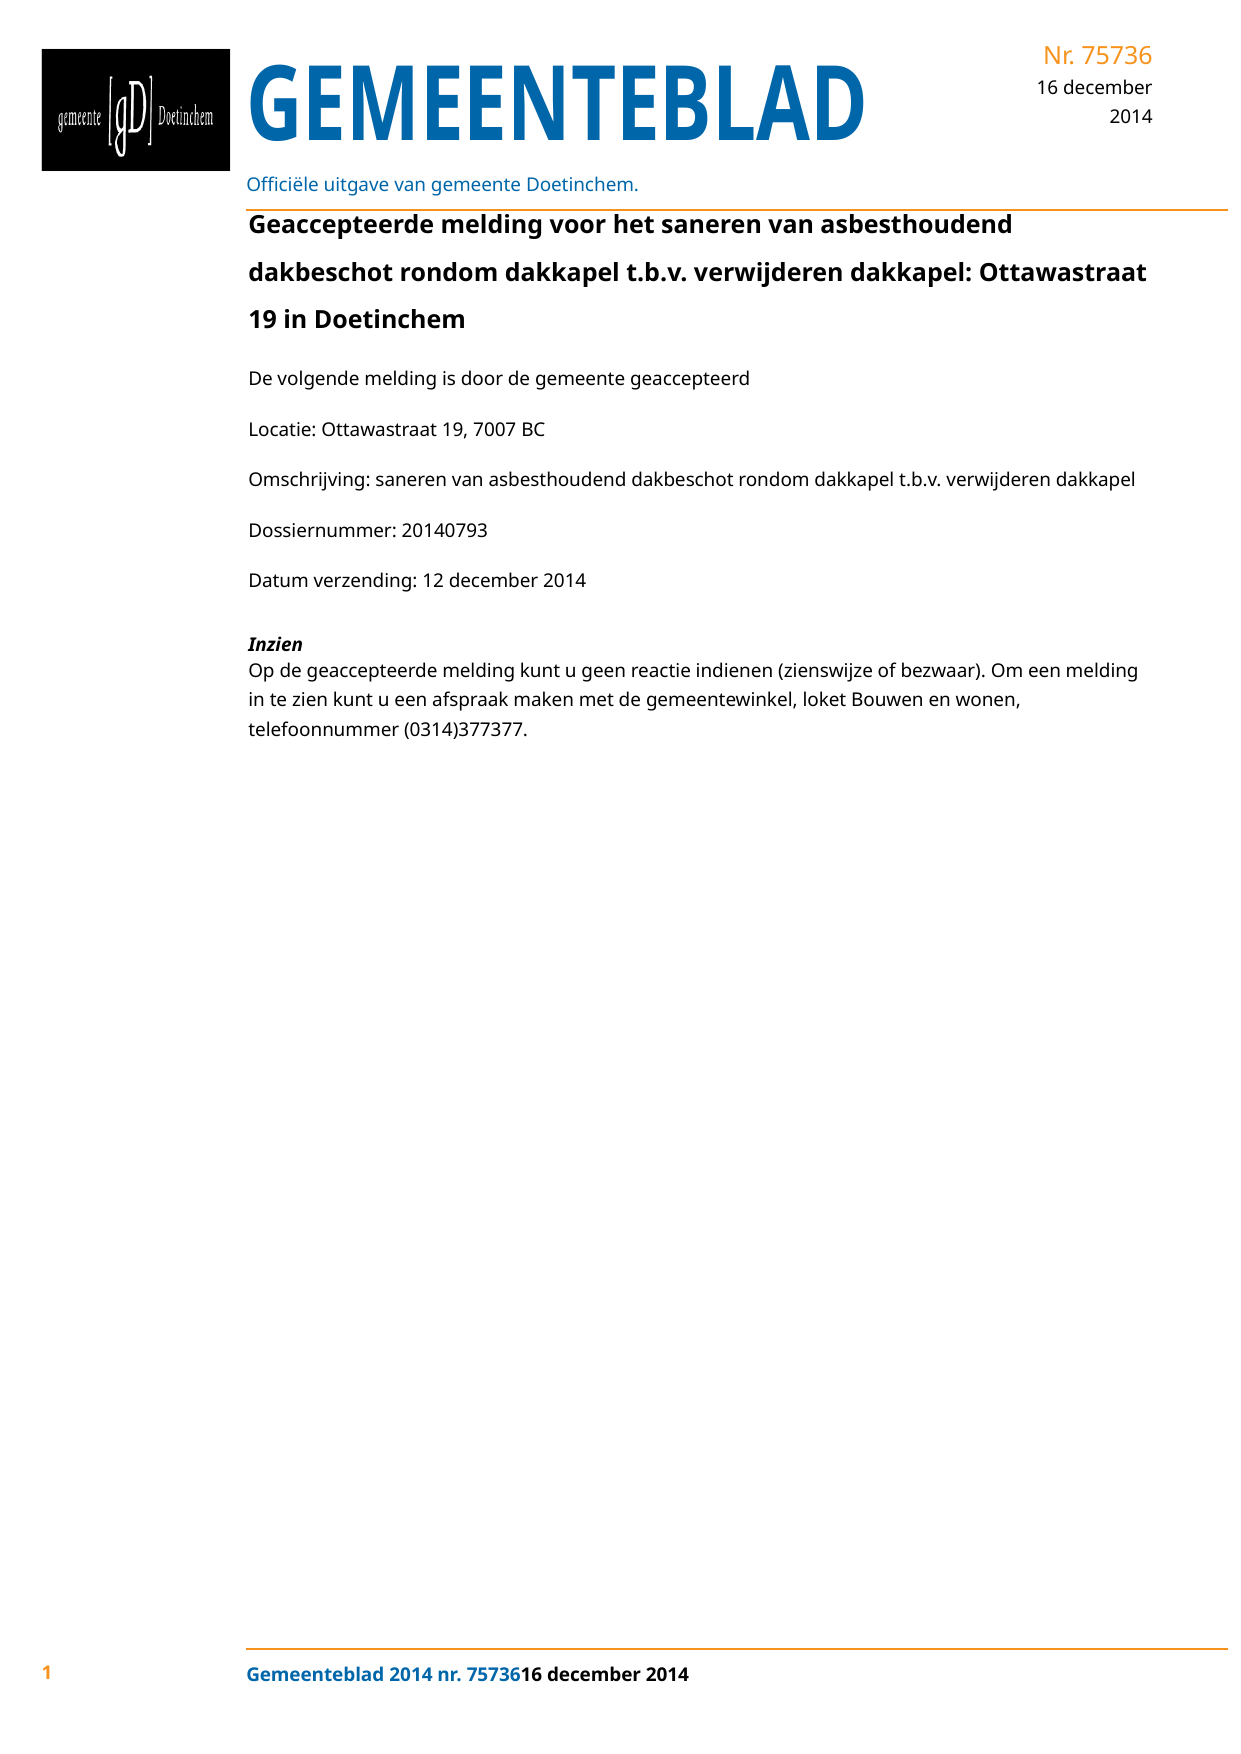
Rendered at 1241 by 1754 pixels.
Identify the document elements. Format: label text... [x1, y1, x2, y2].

text Dossiernummer: 20140793 [248, 517, 1152, 542]
text Datum verzending: 12 december 2014 [248, 567, 1152, 593]
text Omschrijving: saneren van asbesthoudend dakbeschot rondom dakkapel t.b.v. verwijderen dakkapel [248, 466, 1152, 492]
text Op de geaccepteerde melding kunt u geen reactie indienen (zienswijze of bezwaar). Om een melding in te zien kunt u een afspraak maken met de gemeentewinkel, loket Bouwen en wonen, telefoonnummer (0314)377377. [248, 657, 1152, 742]
text Locatie: Ottawastraat 19, 7007 BC [248, 416, 1152, 442]
picture [41, 47, 231, 172]
text Geaccepteerde melding voor het saneren van asbesthoudend dakbeschot rondom dakkapel t.b.v. verwijderen dakkapel: Ottawastraat 19 in Doetinchem [248, 211, 1152, 336]
text Inzien [248, 631, 1152, 657]
text De volgende melding is door de gemeente geaccepteerd [248, 366, 1152, 391]
